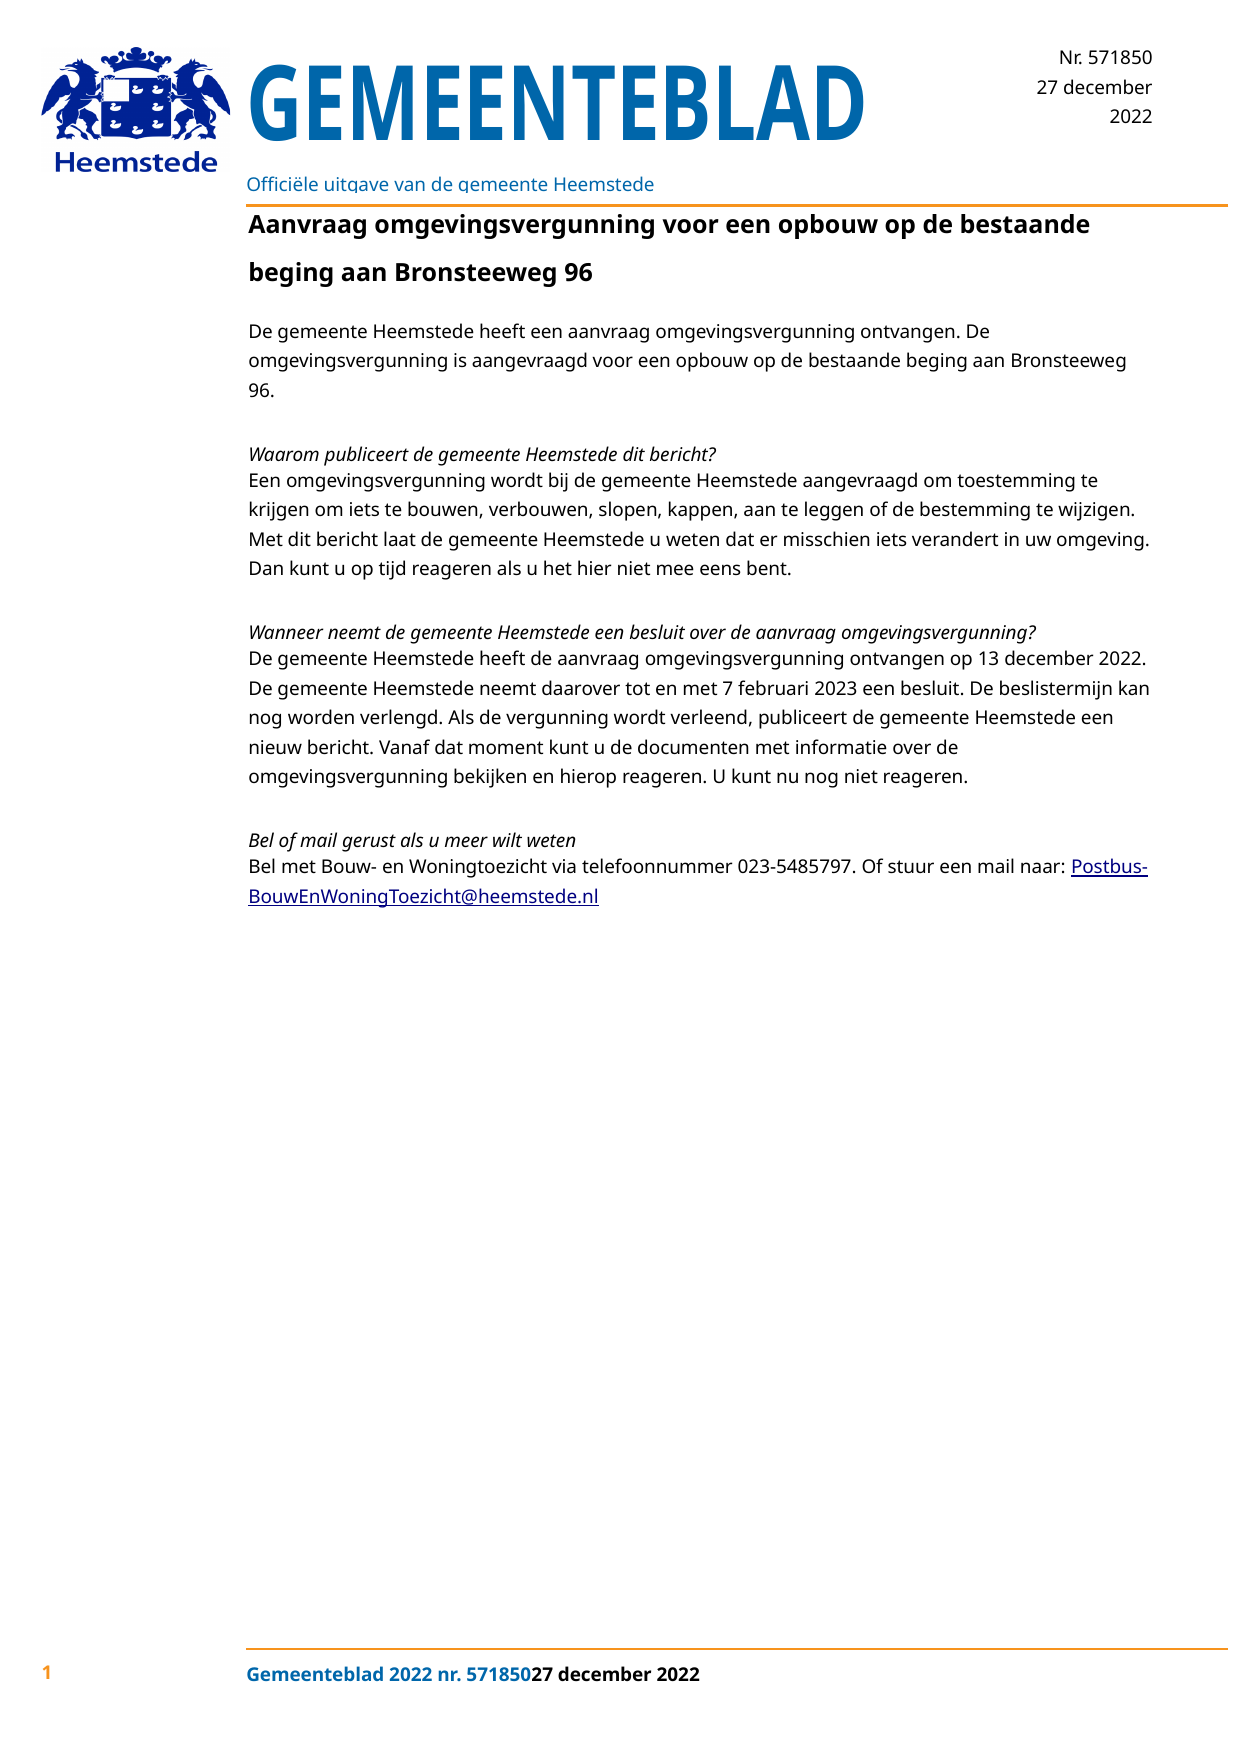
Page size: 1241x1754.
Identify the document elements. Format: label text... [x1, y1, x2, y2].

text Wanneer neemt de gemeente Heemstede een besluit over de aanvraag omgevingsvergunning? [248, 619, 1152, 645]
text De gemeente Heemstede heeft een aanvraag omgevingsvergunning ontvangen. De omgevingsvergunning is aangevraagd voor een opbouw op de bestaande beging aan Bronsteeweg 96. [248, 318, 1152, 403]
text De gemeente Heemstede heeft de aanvraag omgevingsvergunning ontvangen op 13 december 2022. De gemeente Heemstede neemt daarover tot en met 7 februari 2023 een besluit. De beslistermijn kan nog worden verlengd. Als de vergunning wordt verleend, publiceert de gemeente Heemstede een nieuw bericht. Vanaf dat moment kunt u de documenten met informatie over de omgevingsvergunning bekijken en hierop reageren. U kunt nu nog niet reageren. [248, 645, 1152, 789]
picture [41, 47, 231, 172]
text Aanvraag omgevingsvergunning voor een opbouw op de bestaande beging aan Bronsteeweg 96 [248, 207, 1152, 288]
text Waarom publiceert de gemeente Heemstede dit bericht? [248, 441, 1152, 467]
text Bel of mail gerust als u meer wilt weten [248, 827, 1152, 853]
text Een omgevingsvergunning wordt bij de gemeente Heemstede aangevraagd om toestemming te krijgen om iets te bouwen, verbouwen, slopen, kappen, aan te leggen of de bestemming te wijzigen. Met dit bericht laat de gemeente Heemstede u weten dat er misschien iets verandert in uw omgeving. Dan kunt u op tijd reageren als u het hier niet mee eens bent. [248, 467, 1152, 581]
text Bel met Bouw- en Woningtoezicht via telefoonnummer 023-5485797. Of stuur een mail naar: Postbus-BouwEnWoningToezicht@heemstede.nl [248, 853, 1152, 908]
